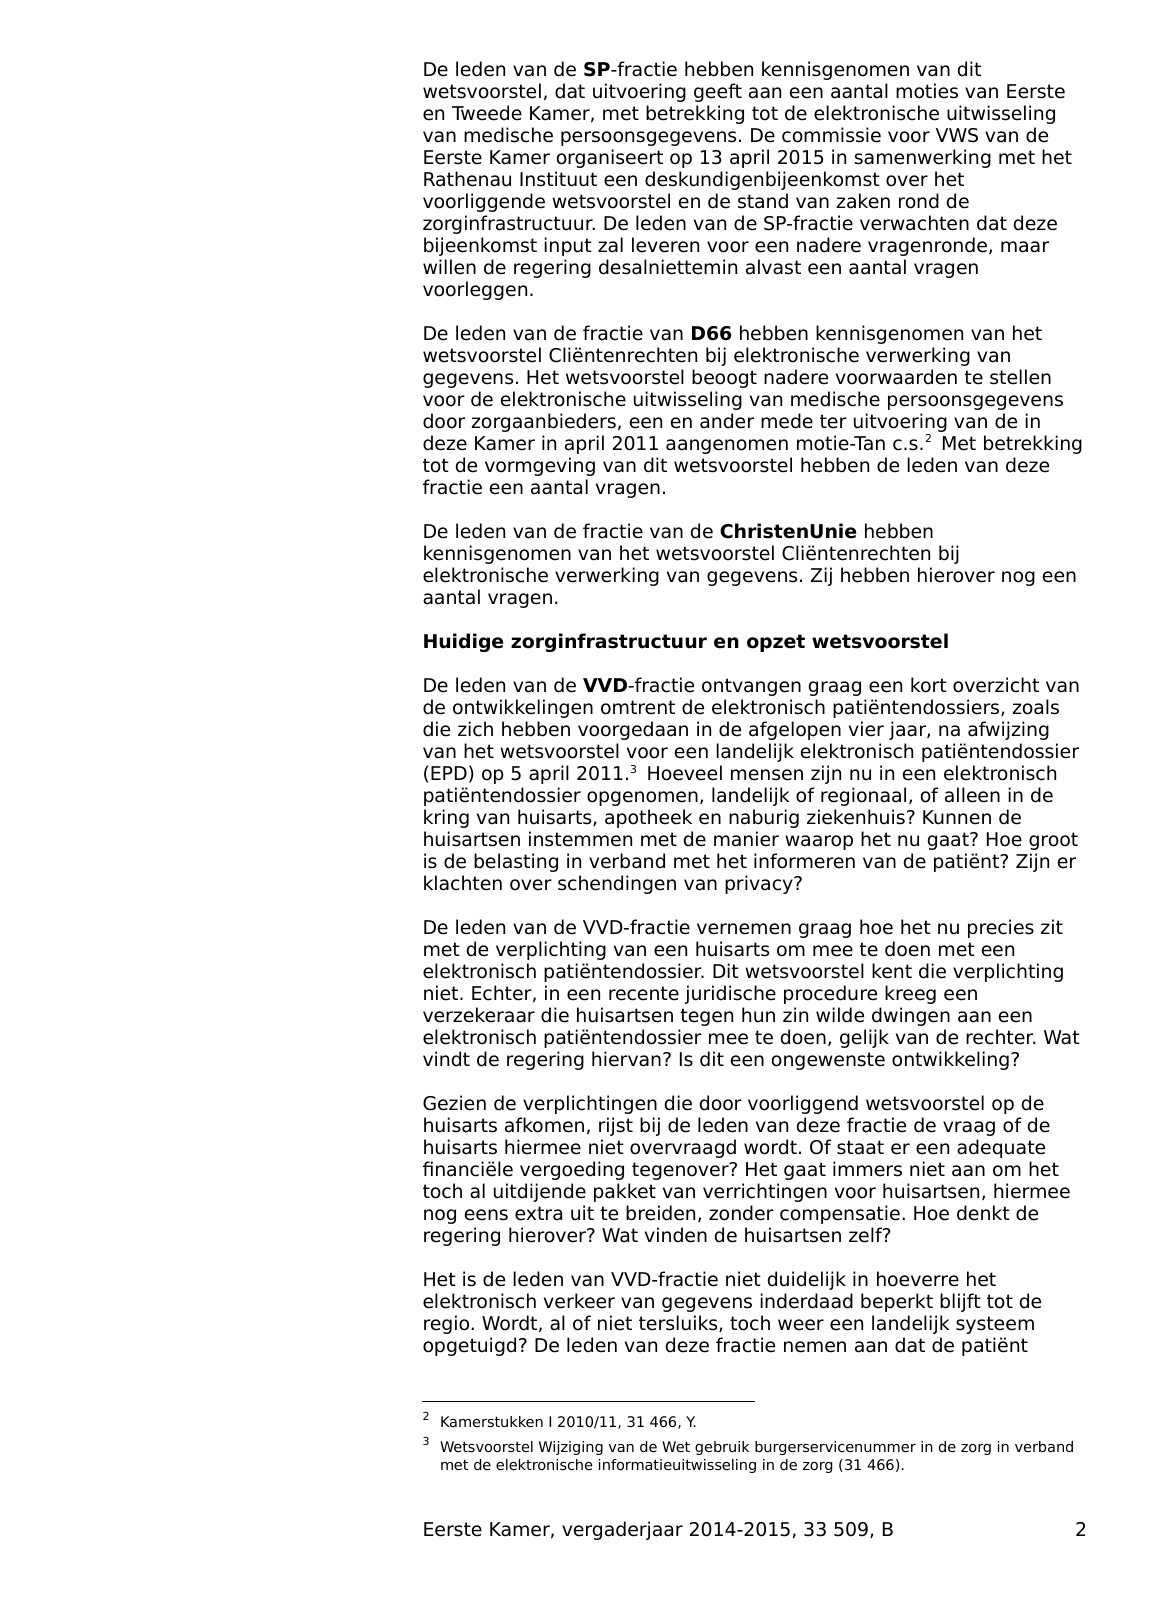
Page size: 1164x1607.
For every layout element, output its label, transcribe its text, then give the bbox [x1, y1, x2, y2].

text Kamerstukken I 2010/11, 31 466, Y. [422, 1410, 1087, 1432]
text De leden van de fractie van de ChristenUnie hebben kennisgenomen van het wetsvoorstel Cliëntenrechten bij elektronische verwerking van gegevens. Zij hebben hierover nog een aantal vragen. [422, 521, 1087, 609]
text De leden van de VVD-fractie vernemen graag hoe het nu precies zit met de verplichting van een huisarts om mee te doen met een elektronisch patiëntendossier. Dit wetsvoorstel kent die verplichting niet. Echter, in een recente juridische procedure kreeg een verzekeraar die huisartsen tegen hun zin wilde dwingen aan een elektronisch patiëntendossier mee te doen, gelijk van de rechter. Wat vindt de regering hiervan? Is dit een ongewenste ontwikkeling? [422, 917, 1087, 1071]
text Gezien de verplichtingen die door voorliggend wetsvoorstel op de huisarts afkomen, rijst bij de leden van deze fractie de vraag of de huisarts hiermee niet overvraagd wordt. Of staat er een adequate financiële vergoeding tegenover? Het gaat immers niet aan om het toch al uitdijende pakket van verrichtingen voor huisartsen, hiermee nog eens extra uit te breiden, zonder compensatie. Hoe denkt de regering hierover? Wat vinden de huisartsen zelf? [422, 1093, 1087, 1247]
text Het is de leden van VVD-fractie niet duidelijk in hoeverre het elektronisch verkeer van gegevens inderdaad beperkt blijft tot de regio. Wordt, al of niet tersluiks, toch weer een landelijk systeem opgetuigd? De leden van deze fractie nemen aan dat de patiënt [422, 1269, 1087, 1357]
text De leden van de VVD-fractie ontvangen graag een kort overzicht van de ontwikkelingen omtrent de elektronisch patiëntendossiers, zoals die zich hebben voorgedaan in de afgelopen vier jaar, na afwijzing van het wetsvoorstel voor een landelijk elektronisch patiëntendossier (EPD) op 5 april 2011. Hoeveel mensen zijn nu in een elektronisch patiëntendossier opgenomen, landelijk of regionaal, of alleen in de kring van huisarts, apotheek en naburig ziekenhuis? Kunnen de huisartsen instemmen met de manier waarop het nu gaat? Hoe groot is de belasting in verband met het informeren van de patiënt? Zijn er klachten over schendingen van privacy? [422, 675, 1087, 895]
text De leden van de fractie van D66 hebben kennisgenomen van het wetsvoorstel Cliëntenrechten bij elektronische verwerking van gegevens. Het wetsvoorstel beoogt nadere voorwaarden te stellen voor de elektronische uitwisseling van medische persoonsgegevens door zorgaanbieders, een en ander mede ter uitvoering van de in deze Kamer in april 2011 aangenomen motie-Tan c.s. Met betrekking tot de vormgeving van dit wetsvoorstel hebben de leden van deze fractie een aantal vragen. [422, 323, 1087, 499]
text De leden van de SP-fractie hebben kennisgenomen van dit wetsvoorstel, dat uitvoering geeft aan een aantal moties van Eerste en Tweede Kamer, met betrekking tot de elektronische uitwisseling van medische persoonsgegevens. De commissie voor VWS van de Eerste Kamer organiseert op 13 april 2015 in samenwerking met het Rathenau Instituut een deskundigenbijeenkomst over het voorliggende wetsvoorstel en de stand van zaken rond de zorginfrastructuur. De leden van de SP-fractie verwachten dat deze bijeenkomst input zal leveren voor een nadere vragenronde, maar willen de regering desalniettemin alvast een aantal vragen voorleggen. [422, 59, 1087, 301]
text Wetsvoorstel Wijziging van de Wet gebruik burgerservicenummer in de zorg in verband met de elektronische informatieuitwisseling in de zorg (31 466). [422, 1435, 1087, 1474]
subtitle Huidige zorginfrastructuur en opzet wetsvoorstel [422, 631, 1087, 653]
